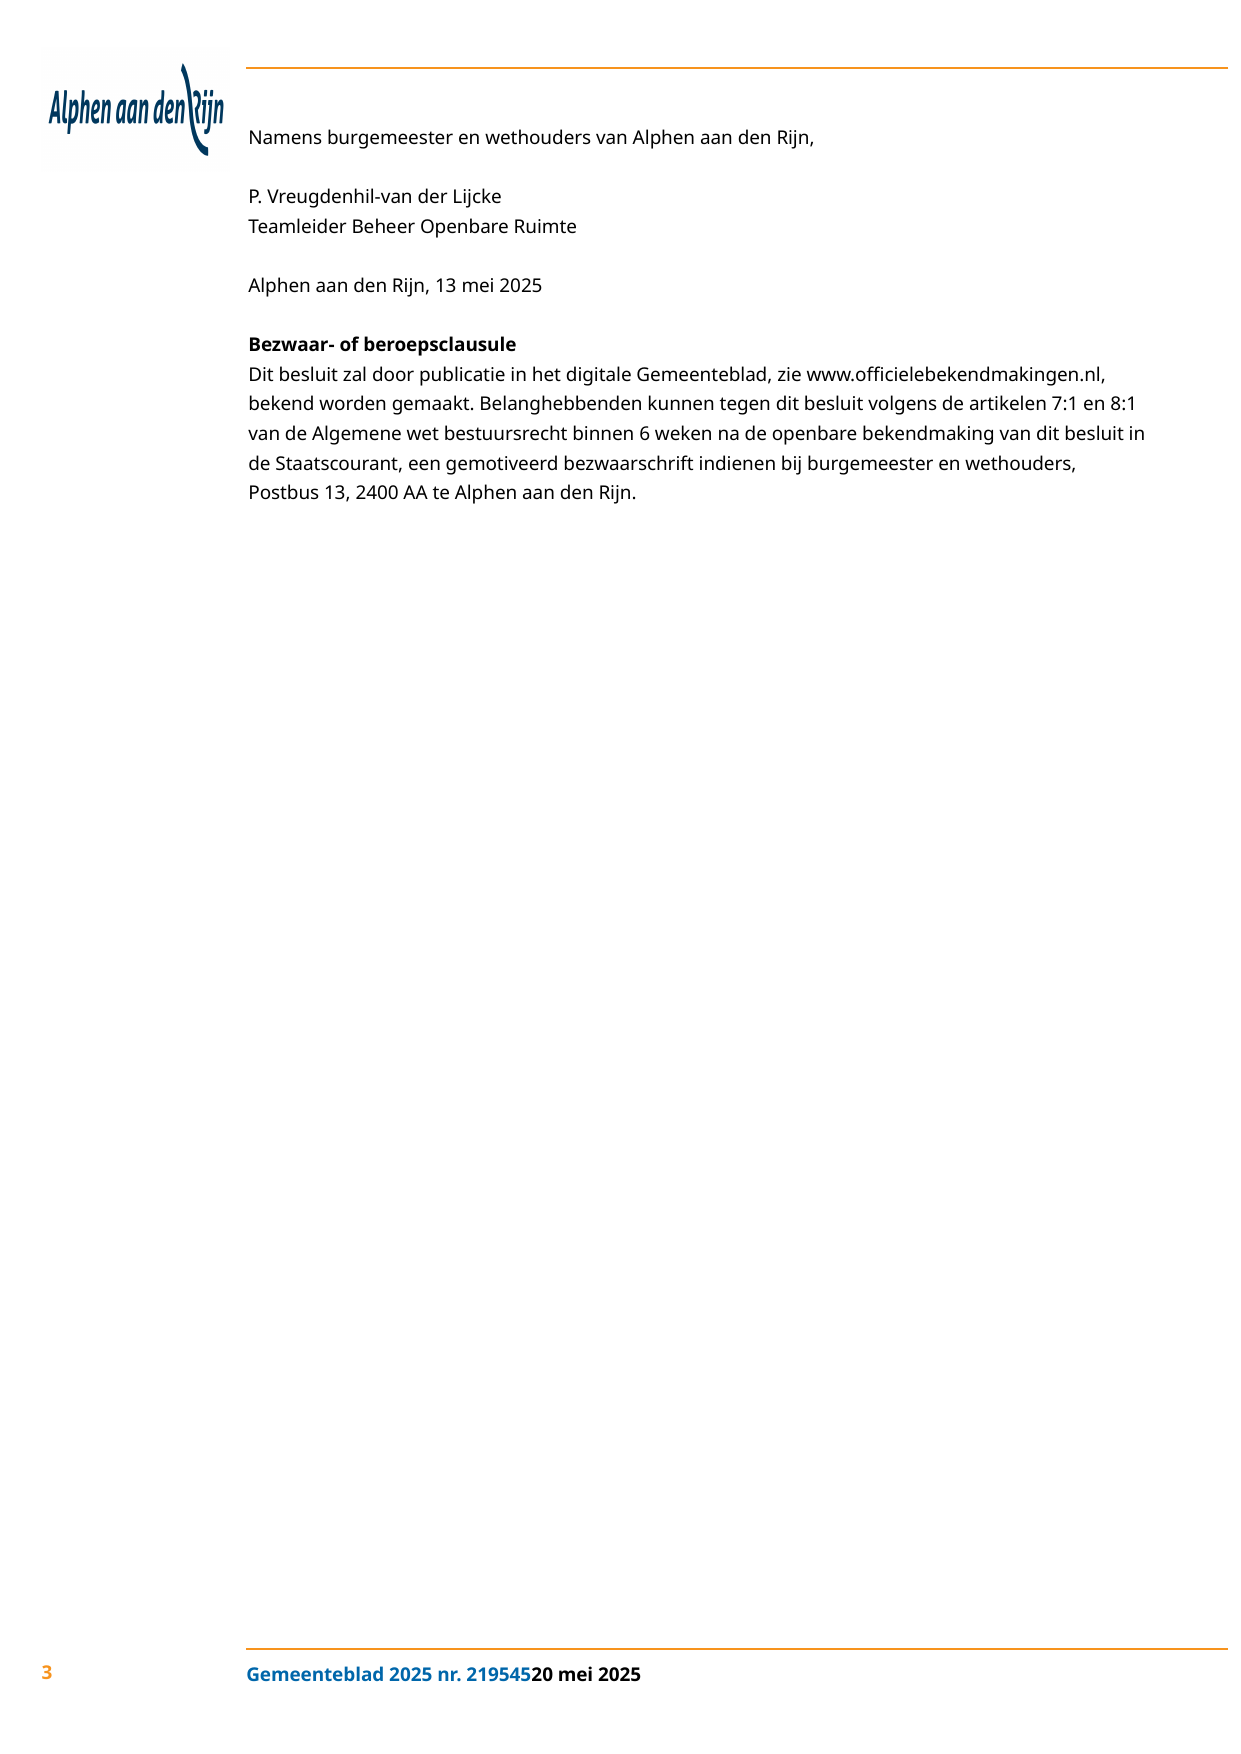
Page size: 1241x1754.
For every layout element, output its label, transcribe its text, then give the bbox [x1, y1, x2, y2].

text Dit besluit zal door publicatie in het digitale Gemeenteblad, zie www.officielebekendmakingen.nl, bekend worden gemaakt. Belanghebbenden kunnen tegen dit besluit volgens de artikelen 7:1 en 8:1 van de Algemene wet bestuursrecht binnen 6 weken na de openbare bekendmaking van dit besluit in de Staatscourant, een gemotiveerd bezwaarschrift indienen bij burgemeester en wethouders, Postbus 13, 2400 AA te Alphen aan den Rijn. [248, 361, 1152, 505]
text Alphen aan den Rijn, 13 mei 2025 [248, 272, 1152, 298]
text Teamleider Beheer Openbare Ruimte [248, 213, 1152, 239]
picture [41, 47, 231, 172]
text Namens burgemeester en wethouders van Alphen aan den Rijn, [248, 124, 1152, 150]
text Bezwaar- of beroepsclausule [248, 331, 1152, 357]
text P. Vreugdenhil-van der Lijcke [248, 183, 1152, 209]
